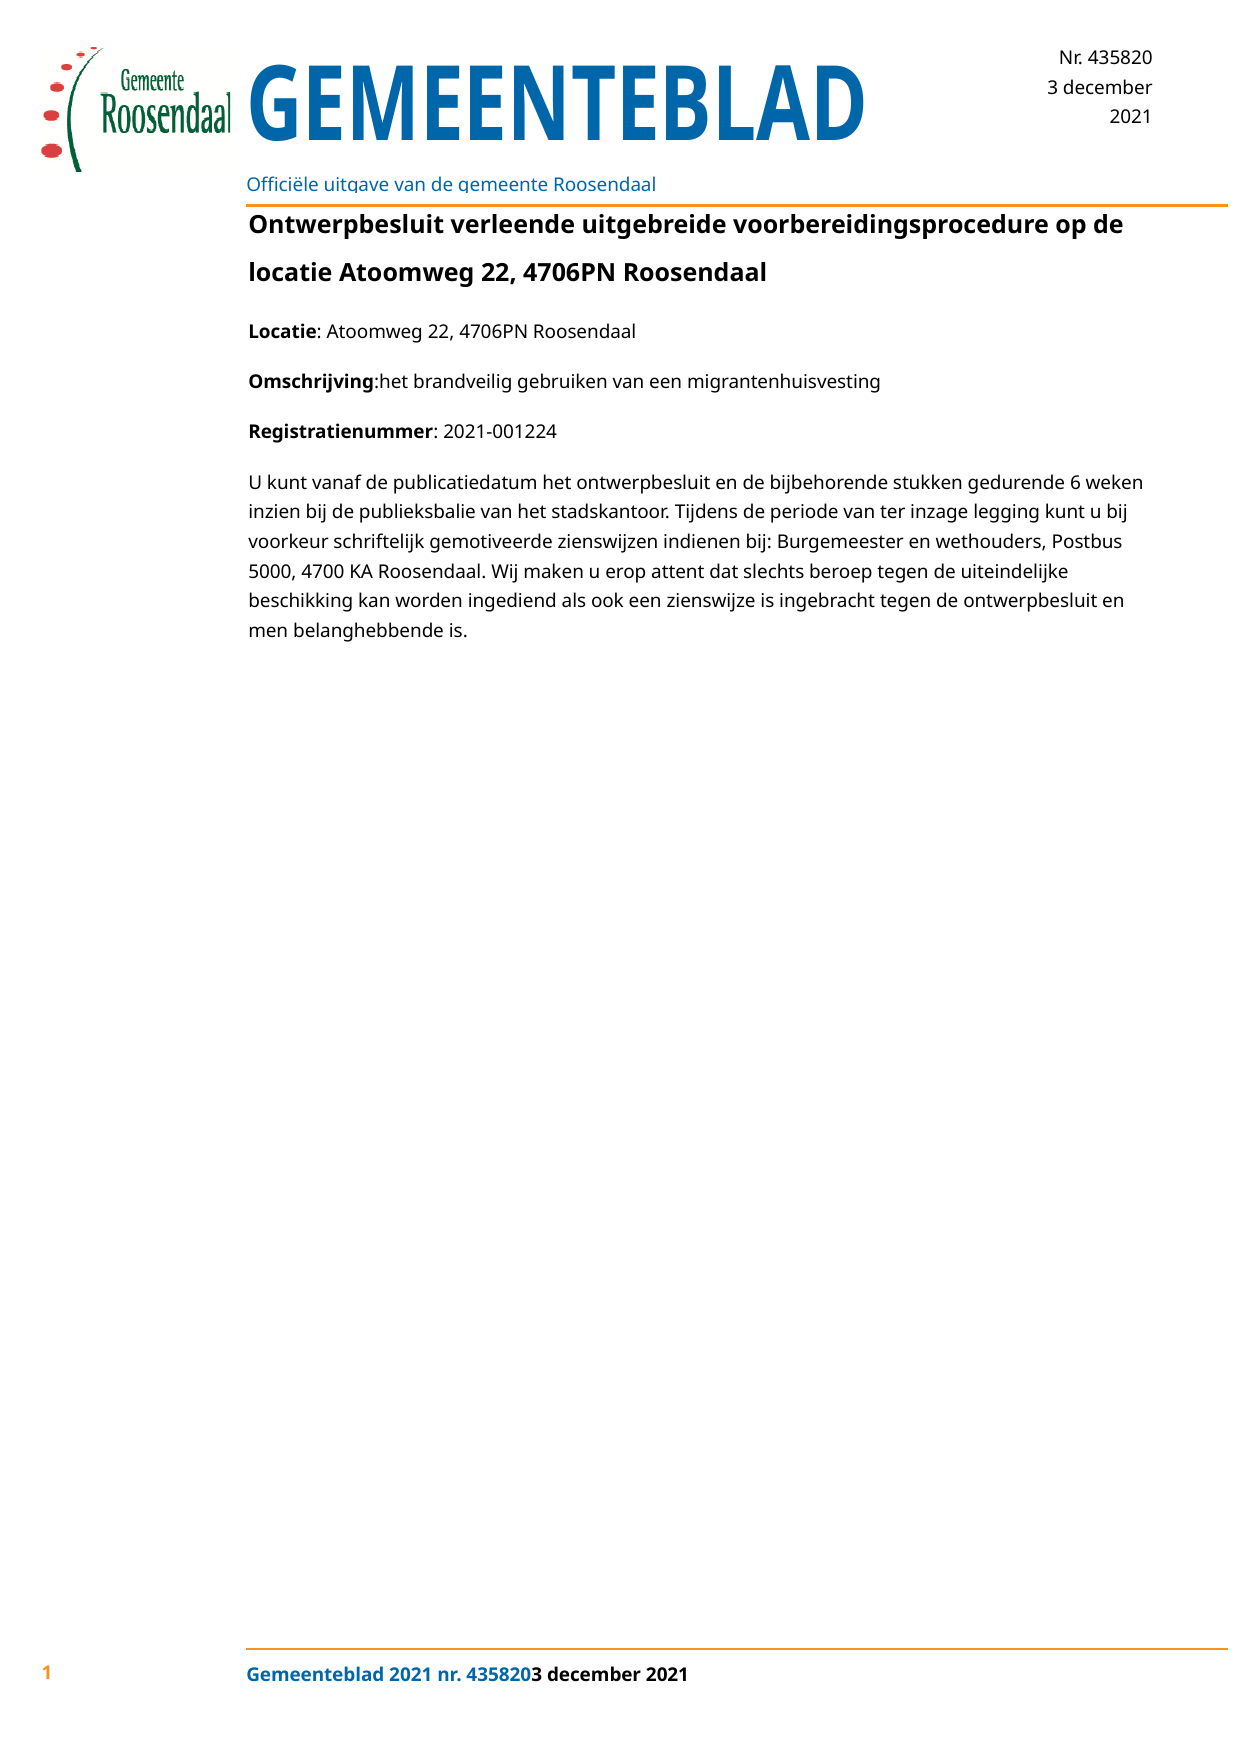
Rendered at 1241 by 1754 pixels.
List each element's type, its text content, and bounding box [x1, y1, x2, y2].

text Ontwerpbesluit verleende uitgebreide voorbereidingsprocedure op de locatie Atoomweg 22, 4706PN Roosendaal [248, 207, 1152, 288]
text Omschrijving:het brandveilig gebruiken van een migrantenhuisvesting [248, 368, 1152, 394]
text Registratienummer: 2021-001224 [248, 419, 1152, 444]
picture [41, 47, 231, 172]
text U kunt vanaf de publicatiedatum het ontwerpbesluit en de bijbehorende stukken gedurende 6 weken inzien bij de publieksbalie van het stadskantoor. Tijdens de periode van ter inzage legging kunt u bij voorkeur schriftelijk gemotiveerde zienswijzen indienen bij: Burgemeester en wethouders, Postbus 5000, 4700 KA Roosendaal. Wij maken u erop attent dat slechts beroep tegen de uiteindelijke beschikking kan worden ingediend als ook een zienswijze is ingebracht tegen de ontwerpbesluit en men belanghebbende is. [248, 469, 1152, 643]
text Locatie: Atoomweg 22, 4706PN Roosendaal [248, 318, 1152, 344]
